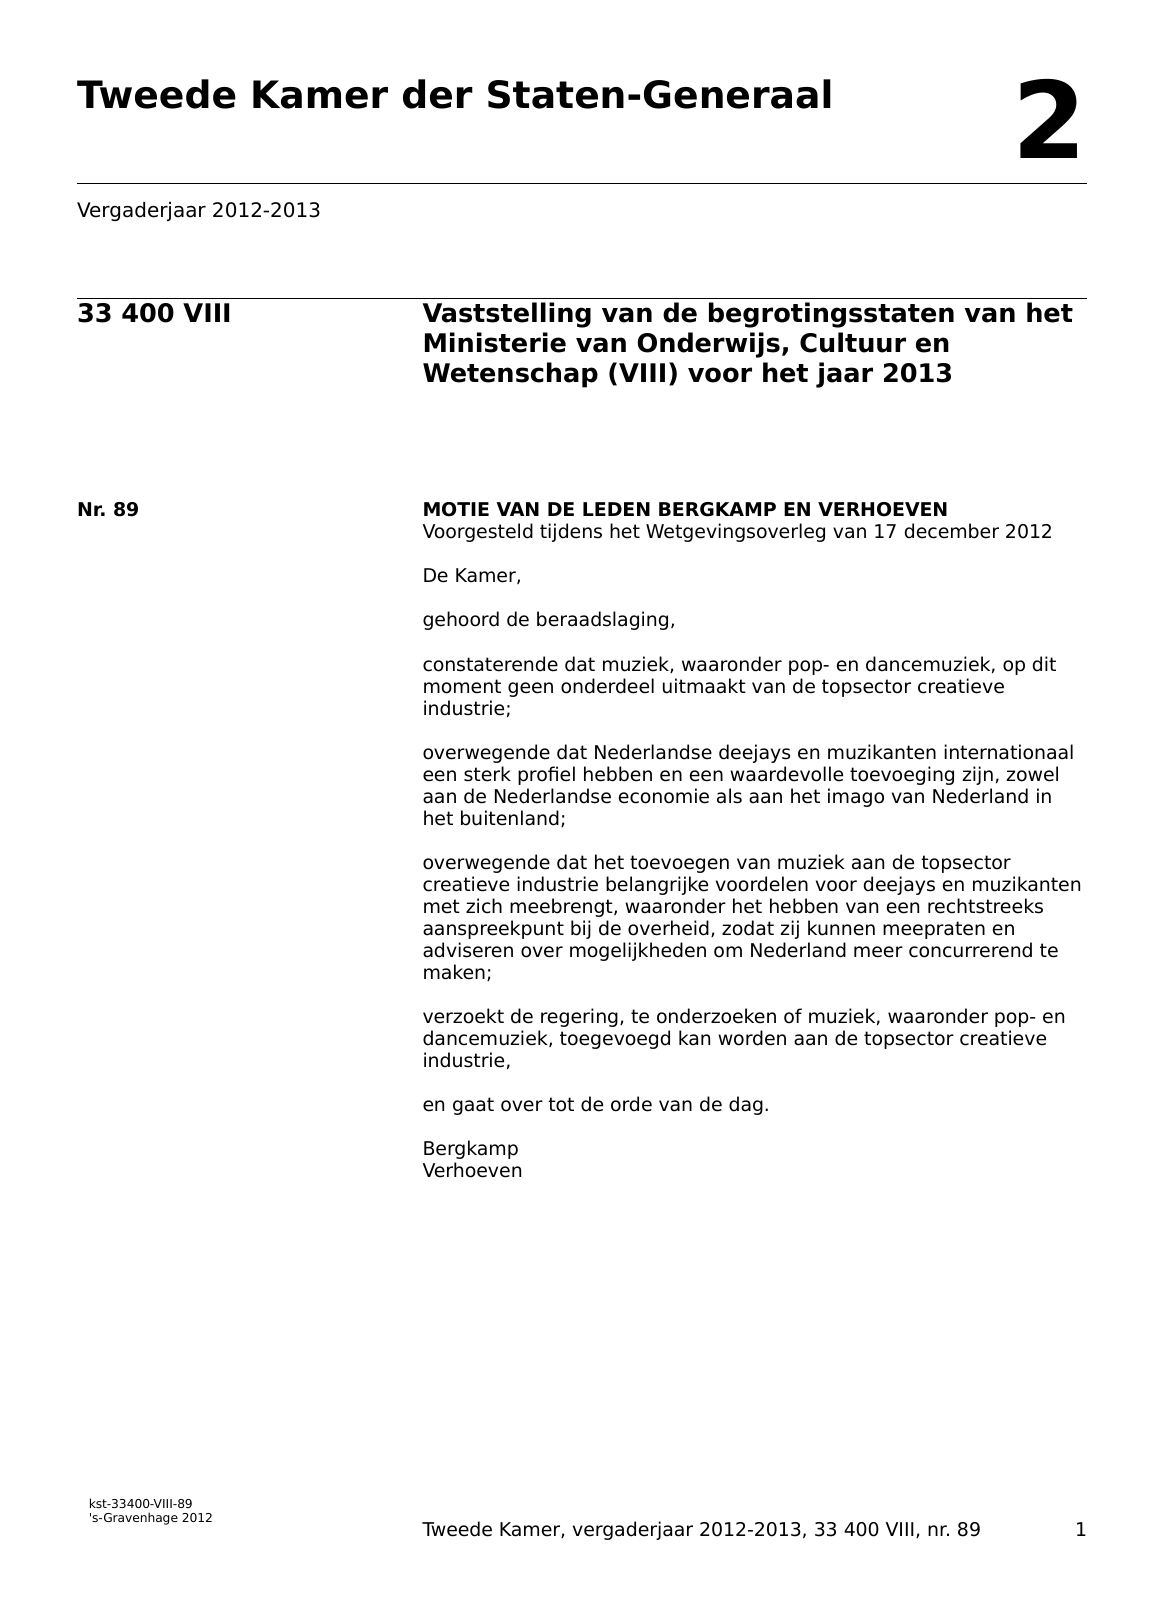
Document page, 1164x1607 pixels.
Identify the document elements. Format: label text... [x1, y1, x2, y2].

table_cell Vergaderjaar 2012-2013 [77, 184, 1087, 298]
text verzoekt de regering, te onderzoeken of muziek, waaronder pop- en dancemuziek, toegevoegd kan worden aan de topsector creatieve industrie, [422, 1006, 1087, 1072]
text kst-33400-VIII-89 [88, 1497, 323, 1511]
text constaterende dat muziek, waaronder pop- en dancemuziek, op dit moment geen onderdeel uitmaakt van de topsector creatieve industrie; [422, 653, 1087, 719]
table_header Tweede Kamer der Staten-Generaal [77, 59, 886, 183]
text overwegende dat Nederlandse deejays en muzikanten internationaal een sterk profiel hebben en een waardevolle toevoeging zijn, zowel aan de Nederlandse economie als aan het imago van Nederland in het buitenland; [422, 742, 1087, 829]
text De Kamer, [422, 565, 1087, 587]
table_header 2 [886, 59, 1087, 183]
subtitle Nr. 89 MOTIE VAN DE LEDEN BERGKAMP EN VERHOEVEN [77, 499, 1087, 521]
text en gaat over tot de orde van de dag. [422, 1094, 1087, 1116]
text Bergkamp [422, 1138, 1087, 1160]
text 's-Gravenhage 2012 [88, 1511, 323, 1525]
text Verhoeven [422, 1160, 1087, 1182]
text overwegende dat het toevoegen van muziek aan de topsector creatieve industrie belangrijke voordelen voor deejays en muzikanten met zich meebrengt, waaronder het hebben van een rechtstreeks aanspreekpunt bij de overheid, zodat zij kunnen meepraten en adviseren over mogelijkheden om Nederland meer concurrerend te maken; [422, 852, 1087, 984]
text Voorgesteld tijdens het Wetgevingsoverleg van 17 december 2012 [422, 521, 1087, 543]
text gehoord de beraadslaging, [422, 609, 1087, 631]
subtitle 33 400 VIII Vaststelling van de begrotingsstaten van het Ministerie van Onderwijs, Cultuur en Wetenschap (VIII) voor het jaar 2013 [77, 299, 1087, 388]
